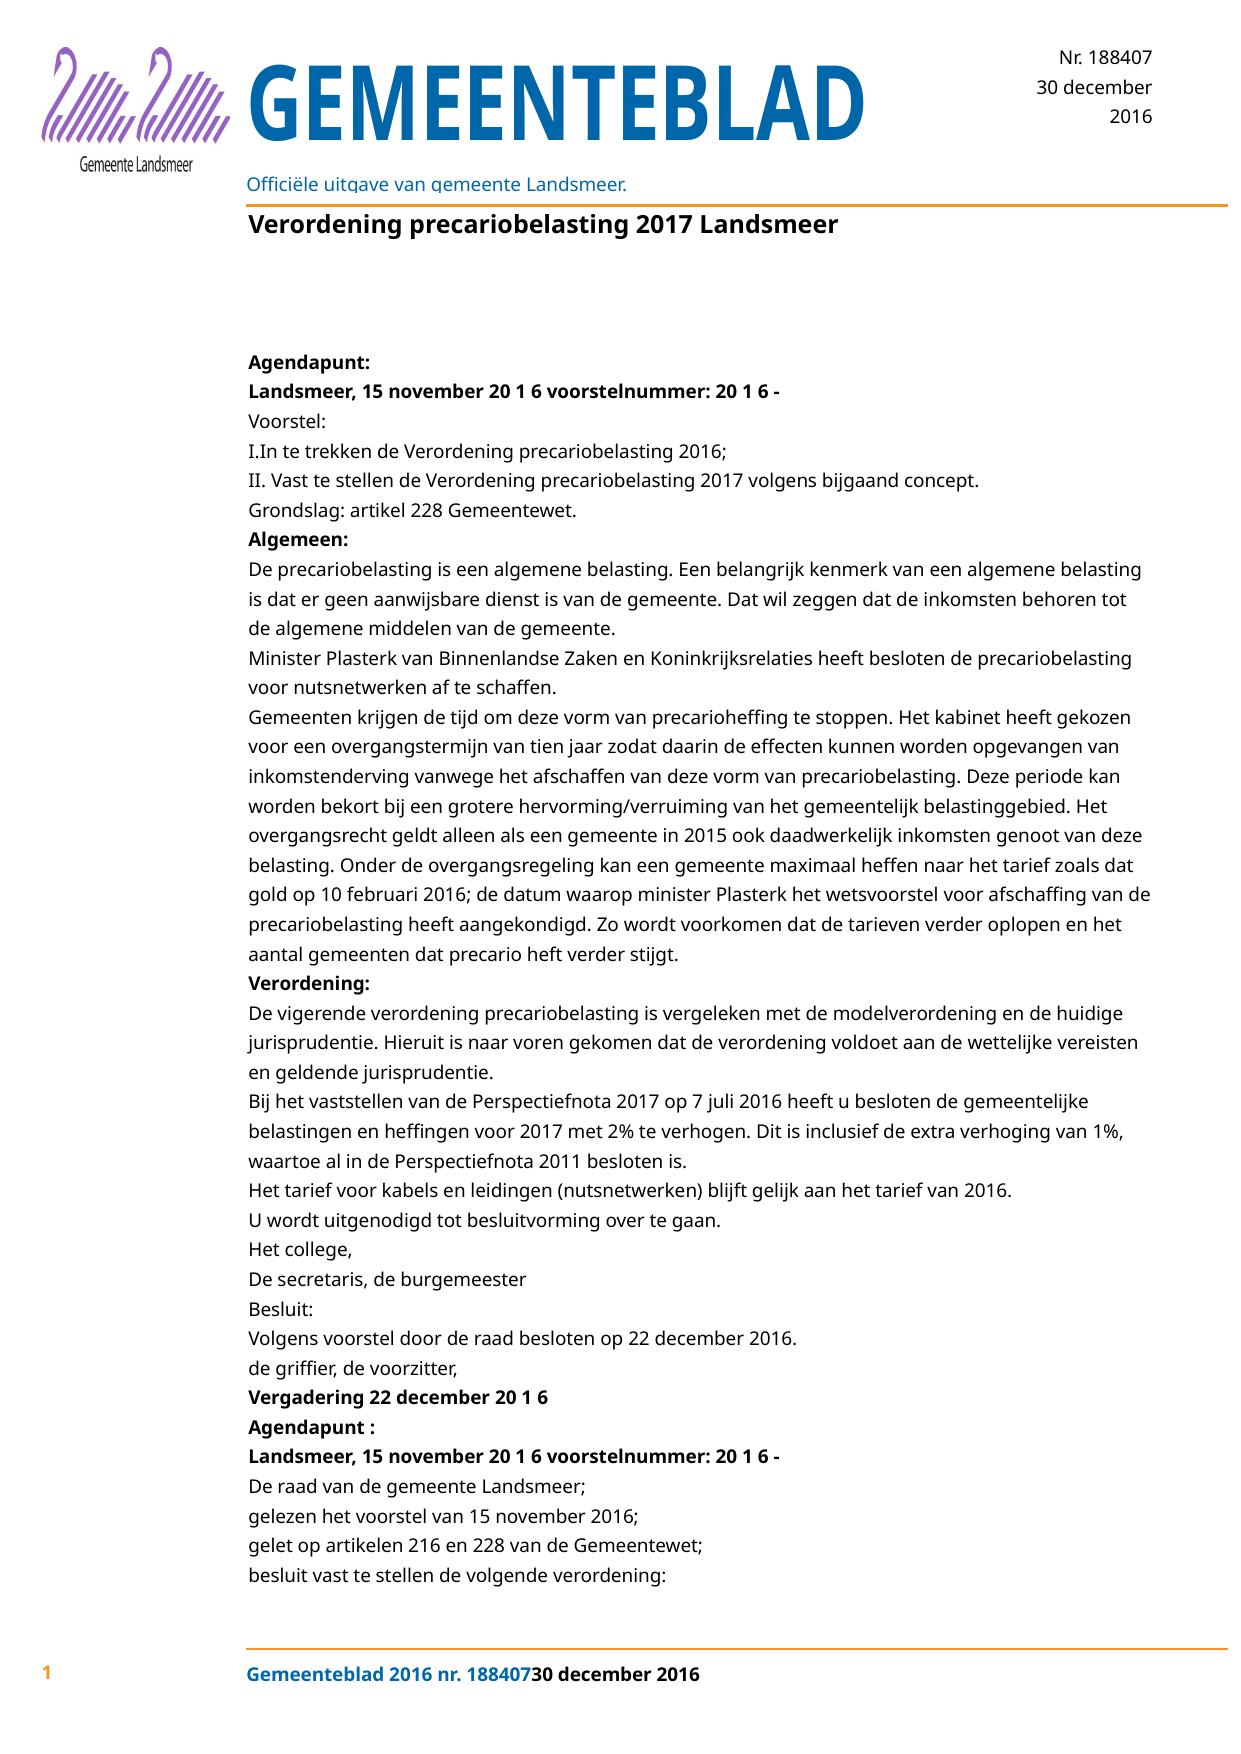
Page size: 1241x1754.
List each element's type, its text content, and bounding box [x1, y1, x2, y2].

text Het college, [248, 1237, 1152, 1262]
text Bij het vaststellen van de Perspectiefnota 2017 op 7 juli 2016 heeft u besloten de gemeentelijke belastingen en heffingen voor 2017 met 2% te verhogen. Dit is inclusief de extra verhoging van 1%, waartoe al in de Perspectiefnota 2011 besloten is. [248, 1089, 1152, 1174]
text gelet op artikelen 216 en 228 van de Gemeentewet; [248, 1532, 1152, 1558]
text Landsmeer, 15 november 20 1 6 voorstelnummer: 20 1 6 - [248, 379, 1152, 404]
text De raad van de gemeente Landsmeer; [248, 1473, 1152, 1499]
text I.In te trekken de Verordening precariobelasting 2016; [248, 438, 1152, 464]
text Verordening: [248, 970, 1152, 996]
text Grondslag: artikel 228 Gemeentewet. [248, 497, 1152, 523]
text Agendapunt: [248, 349, 1152, 375]
picture [41, 47, 231, 172]
text II. Vast te stellen de Verordening precariobelasting 2017 volgens bijgaand concept. [248, 467, 1152, 493]
text Besluit: [248, 1296, 1152, 1322]
text De secretaris, de burgemeester [248, 1266, 1152, 1292]
text Volgens voorstel door de raad besloten op 22 december 2016. [248, 1325, 1152, 1351]
text U wordt uitgenodigd tot besluitvorming over te gaan. [248, 1207, 1152, 1233]
text gelezen het voorstel van 15 november 2016; [248, 1503, 1152, 1529]
text Gemeenten krijgen de tijd om deze vorm van precarioheffing te stoppen. Het kabinet heeft gekozen voor een overgangstermijn van tien jaar zodat daarin de effecten kunnen worden opgevangen van inkomstenderving vanwege het afschaffen van deze vorm van precariobelasting. Deze periode kan worden bekort bij een grotere hervorming/verruiming van het gemeentelijk belastinggebied. Het overgangsrecht geldt alleen als een gemeente in 2015 ook daadwerkelijk inkomsten genoot van deze belasting. Onder de overgangsregeling kan een gemeente maximaal heffen naar het tarief zoals dat gold op 10 februari 2016; de datum waarop minister Plasterk het wetsvoorstel voor afschaffing van de precariobelasting heeft aangekondigd. Zo wordt voorkomen dat de tarieven verder oplopen en het aantal gemeenten dat precario heft verder stijgt. [248, 704, 1152, 967]
text De precariobelasting is een algemene belasting. Een belangrijk kenmerk van een algemene belasting is dat er geen aanwijsbare dienst is van de gemeente. Dat wil zeggen dat de inkomsten behoren tot de algemene middelen van de gemeente. [248, 556, 1152, 641]
text De vigerende verordening precariobelasting is vergeleken met de modelverordening en de huidige jurisprudentie. Hieruit is naar voren gekomen dat de verordening voldoet aan de wettelijke vereisten en geldende jurisprudentie. [248, 1000, 1152, 1085]
text Landsmeer, 15 november 20 1 6 voorstelnummer: 20 1 6 - [248, 1444, 1152, 1469]
text Het tarief voor kabels en leidingen (nutsnetwerken) blijft gelijk aan het tarief van 2016. [248, 1177, 1152, 1203]
text de griffier, de voorzitter, [248, 1355, 1152, 1381]
text Algemeen: [248, 527, 1152, 552]
text besluit vast te stellen de volgende verordening: [248, 1562, 1152, 1588]
text Minister Plasterk van Binnenlandse Zaken en Koninkrijksrelaties heeft besloten de precariobelasting voor nutsnetwerken af te schaffen. [248, 645, 1152, 700]
text Verordening precariobelasting 2017 Landsmeer [248, 207, 1152, 241]
text Voorstel: [248, 408, 1152, 434]
text Agendapunt : [248, 1414, 1152, 1440]
text Vergadering 22 december 20 1 6 [248, 1384, 1152, 1410]
